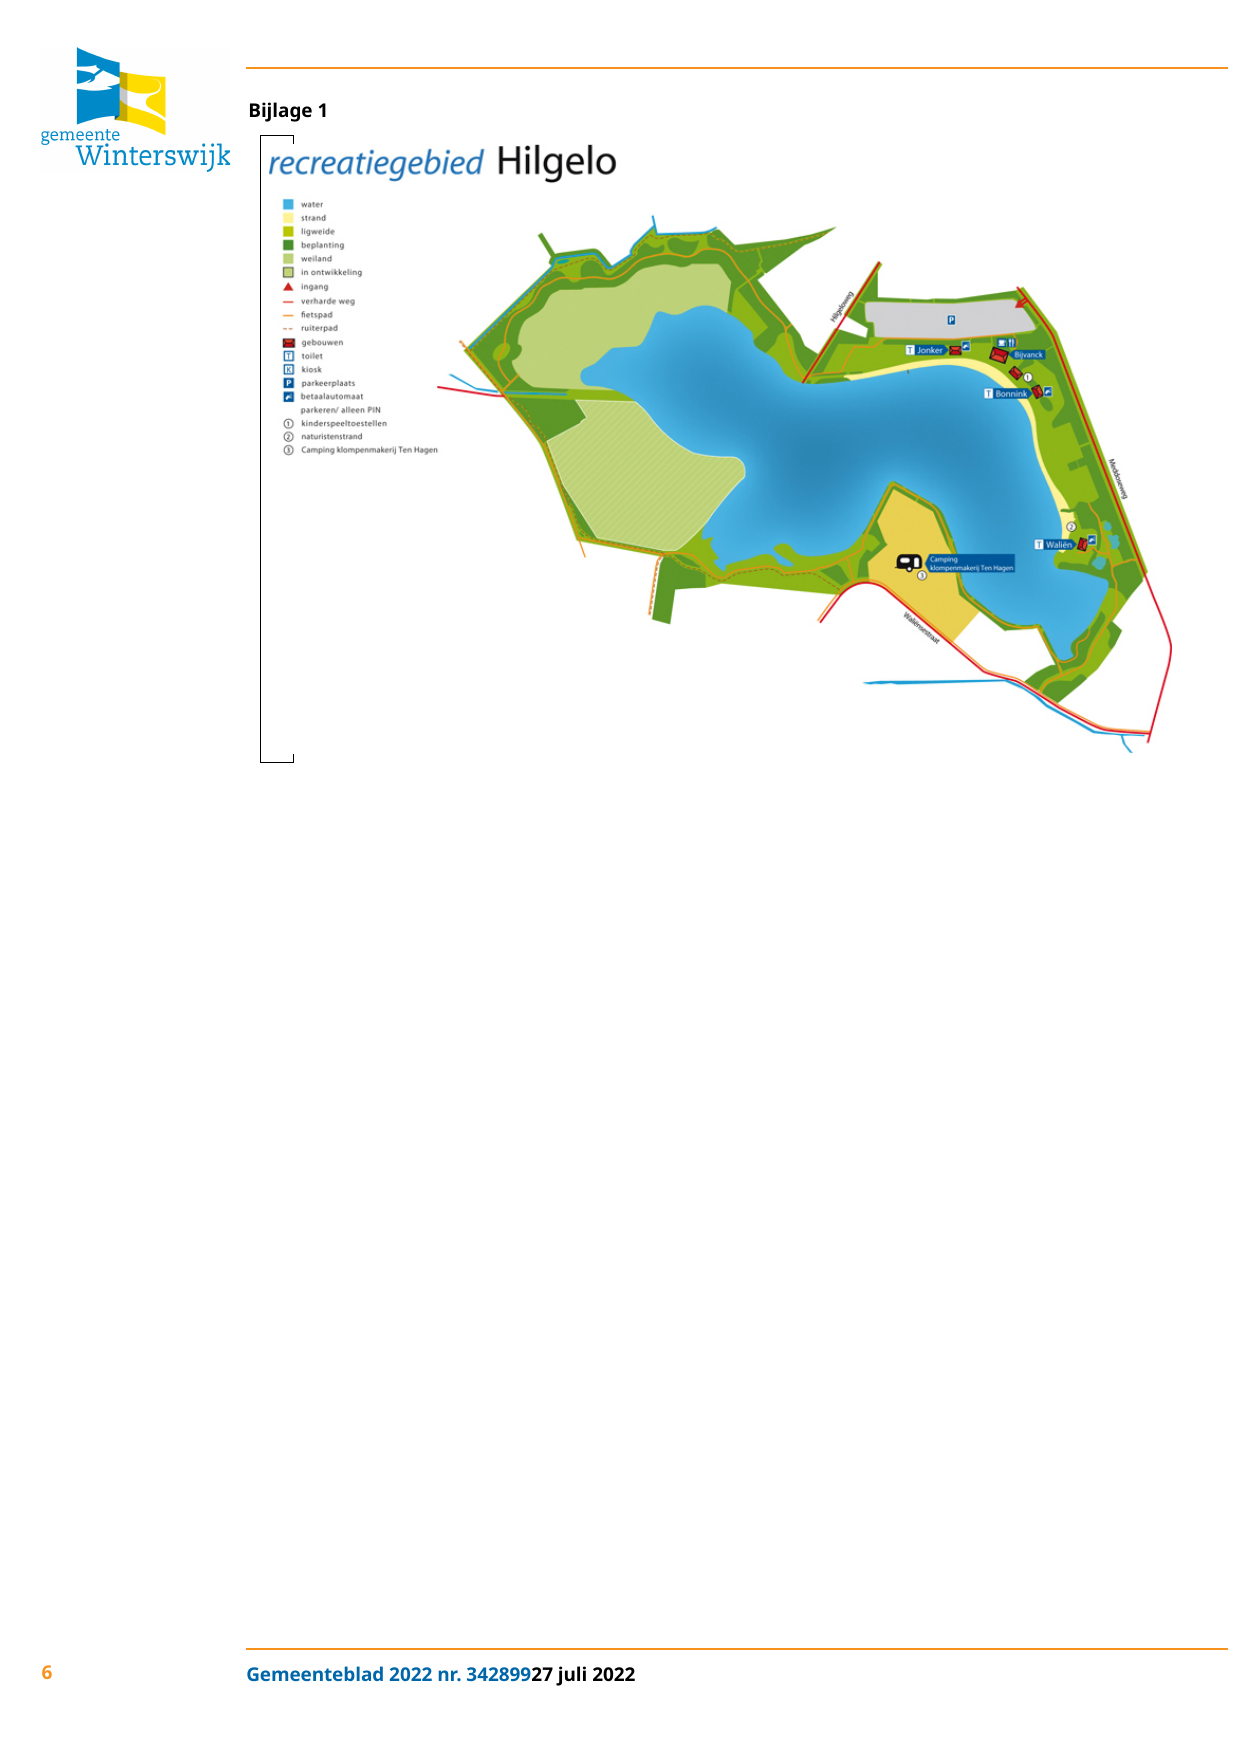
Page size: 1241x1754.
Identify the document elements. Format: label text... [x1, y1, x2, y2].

picture [225, 153, 231, 162]
picture [41, 47, 231, 172]
picture [268, 144, 1173, 754]
text Bijlage 1 [248, 95, 1152, 123]
